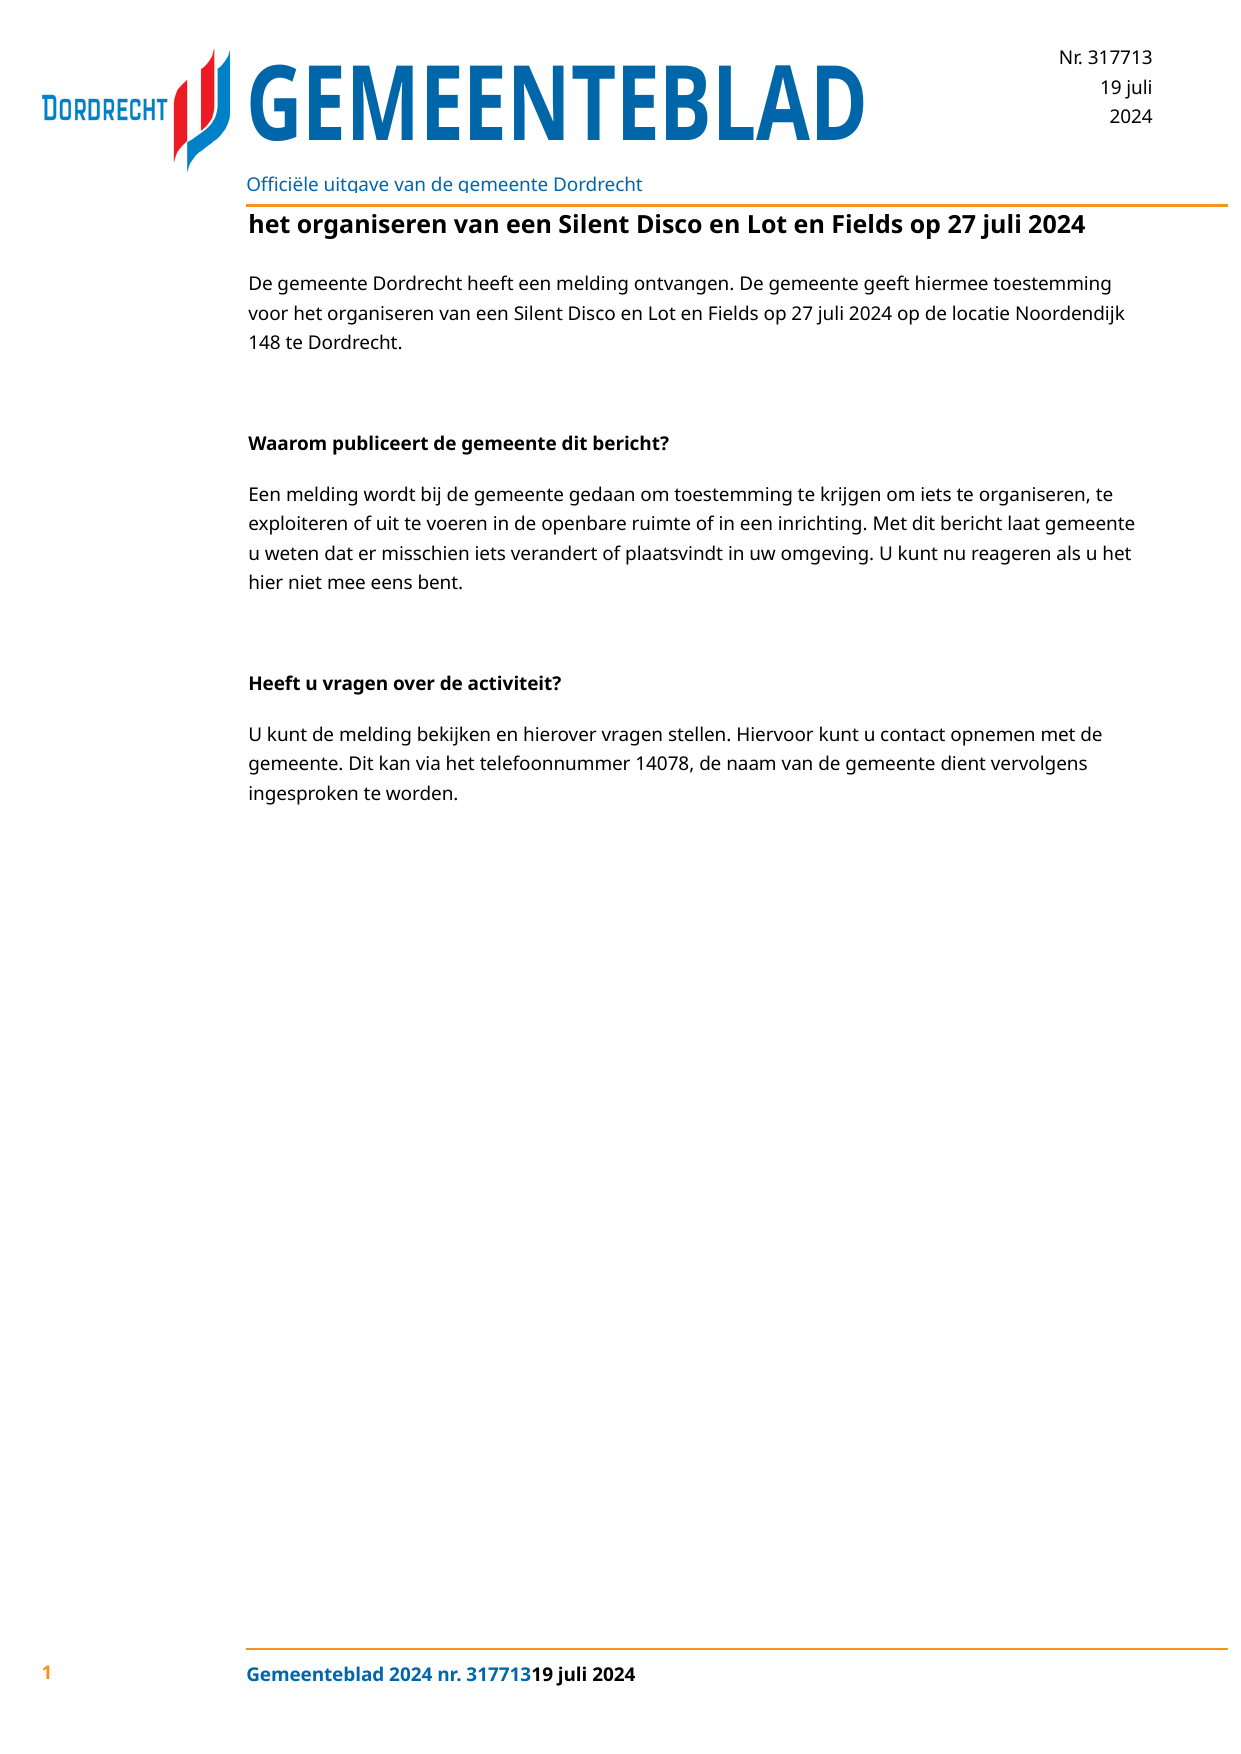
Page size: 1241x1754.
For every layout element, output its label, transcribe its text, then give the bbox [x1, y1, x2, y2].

text het organiseren van een Silent Disco en Lot en Fields op 27 juli 2024 [248, 207, 1152, 241]
text Waarom publiceert de gemeente dit bericht? [248, 430, 1152, 456]
text Heeft u vragen over de activiteit? [248, 670, 1152, 696]
text Een melding wordt bij de gemeente gedaan om toestemming te krijgen om iets te organiseren, te exploiteren of uit te voeren in de openbare ruimte of in een inrichting. Met dit bericht laat gemeente u weten dat er misschien iets verandert of plaatsvindt in uw omgeving. U kunt nu reageren als u het hier niet mee eens bent. [248, 481, 1152, 595]
text De gemeente Dordrecht heeft een melding ontvangen. De gemeente geeft hiermee toestemming voor het organiseren van een Silent Disco en Lot en Fields op 27 juli 2024 op de locatie Noordendijk 148 te Dordrecht. [248, 270, 1152, 355]
picture [41, 47, 231, 172]
text U kunt de melding bekijken en hierover vragen stellen. Hiervoor kunt u contact opnemen met de gemeente. Dit kan via het telefoonnummer 14078, de naam van de gemeente dient vervolgens ingesproken te worden. [248, 721, 1152, 806]
